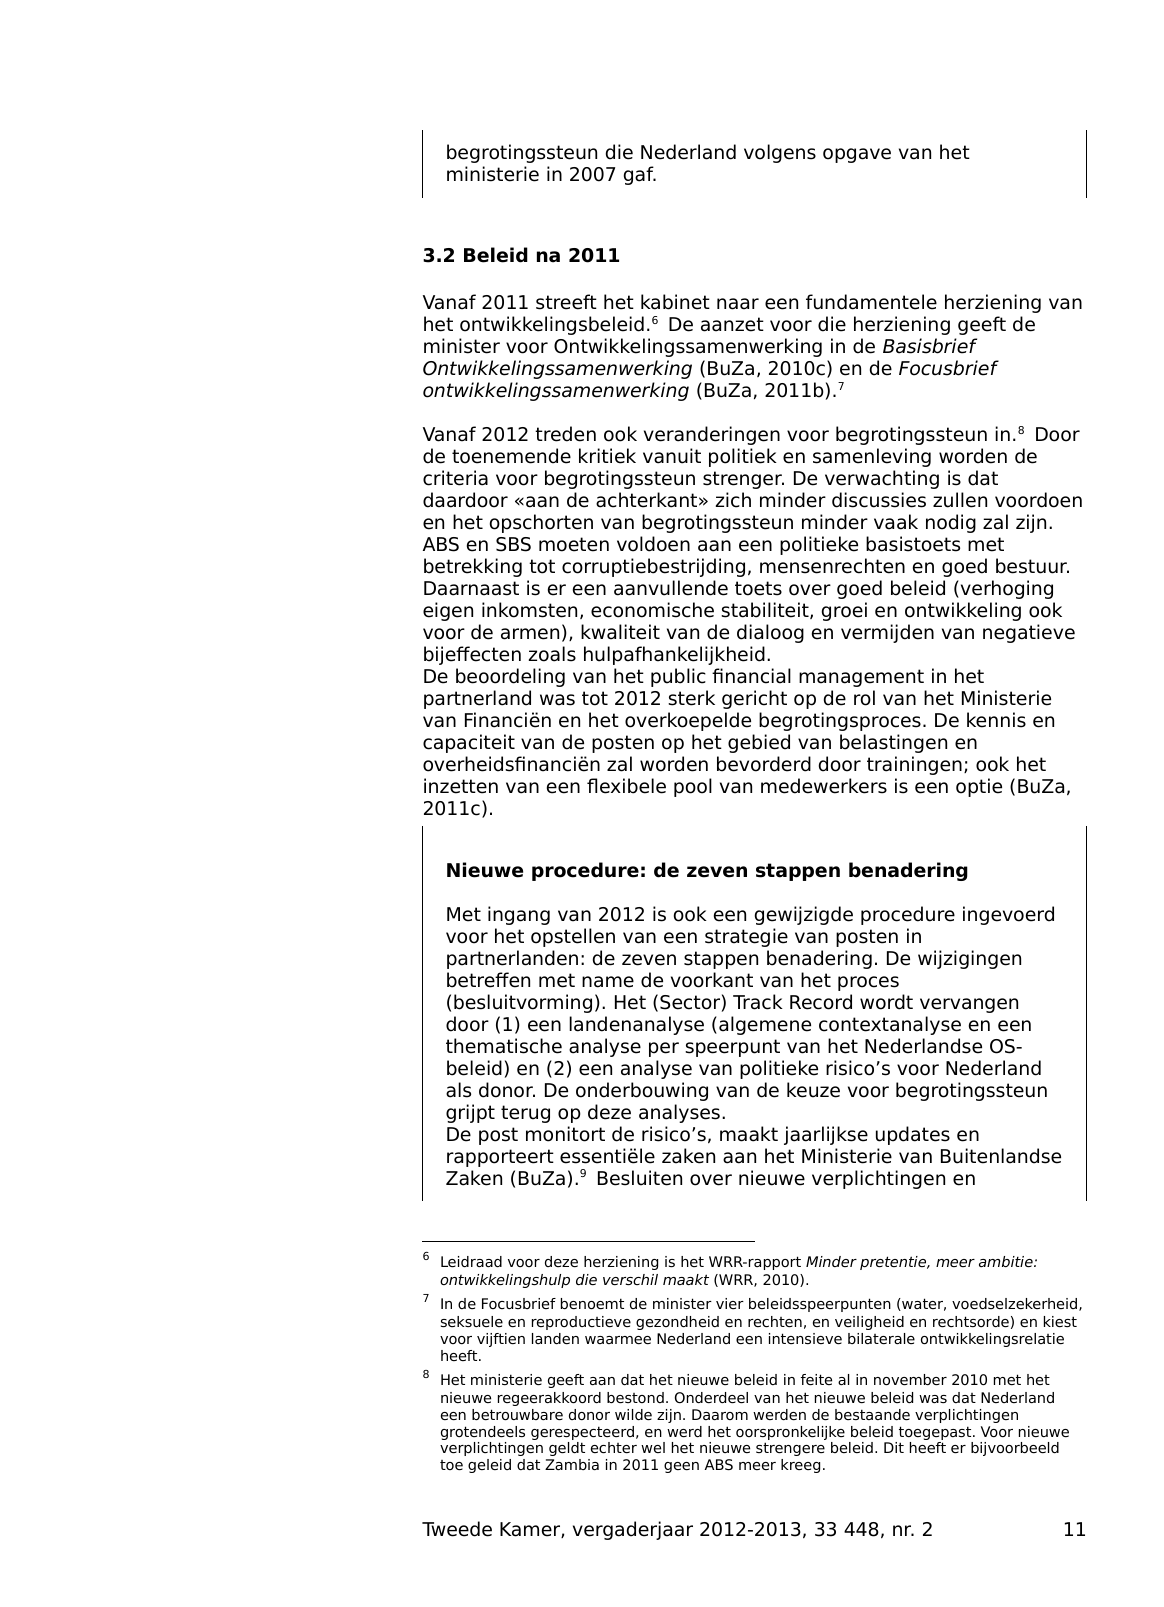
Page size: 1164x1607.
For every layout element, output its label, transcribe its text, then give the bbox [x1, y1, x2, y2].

text De beoordeling van het public financial management in het partnerland was tot 2012 sterk gericht op de rol van het Ministerie van Financiën en het overkoepelde begrotingsproces. De kennis en capaciteit van de posten op het gebied van belastingen en overheidsfinanciën zal worden bevorderd door trainingen; ook het inzetten van een flexibele pool van medewerkers is een optie (BuZa, 2011c). [422, 666, 1087, 820]
subtitle 3.2 Beleid na 2011 [422, 245, 1087, 267]
text In de Focusbrief benoemt de minister vier beleidsspeerpunten (water, voedselzekerheid, seksuele en reproductieve gezondheid en rechten, en veiligheid en rechtsorde) en kiest voor vijftien landen waarmee Nederland een intensieve bilaterale ontwikkelingsrelatie heeft. [422, 1292, 1087, 1365]
text Vanaf 2012 treden ook veranderingen voor begrotingssteun in. Door de toenemende kritiek vanuit politiek en samenleving worden de criteria voor begrotingssteun strenger. De verwachting is dat daardoor «aan de achterkant» zich minder discussies zullen voordoen en het opschorten van begrotingssteun minder vaak nodig zal zijn. ABS en SBS moeten voldoen aan een politieke basistoets met betrekking tot corruptiebestrijding, mensenrechten en goed bestuur. Daarnaast is er een aanvullende toets over goed beleid (verhoging eigen inkomsten, economische stabiliteit, groei en ontwikkeling ook voor de armen), kwaliteit van de dialoog en vermijden van negatieve bijeffecten zoals hulpafhankelijkheid. [422, 424, 1087, 666]
text Het ministerie geeft aan dat het nieuwe beleid in feite al in november 2010 met het nieuwe regeerakkoord bestond. Onderdeel van het nieuwe beleid was dat Nederland een betrouwbare donor wilde zijn. Daarom werden de bestaande verplichtingen grotendeels gerespecteerd, en werd het oorspronkelijke beleid toegepast. Voor nieuwe verplichtingen geldt echter wel het nieuwe strengere beleid. Dit heeft er bijvoorbeeld toe geleid dat Zambia in 2011 geen ABS meer kreeg. [422, 1368, 1087, 1474]
table_header Nieuwe procedure: de zeven stappen benadering Met ingang van 2012 is ook een gewijzigde procedure ingevoerd voor het opstellen van een strategie van posten in partnerlanden: de zeven stappen benadering. De wijzigingen betreffen met name de voorkant van het proces (besluitvorming). Het (Sector) Track Record wordt vervangen door (1) een landenanalyse (algemene contextanalyse en een thematische analyse per speerpunt van het Nederlandse OS-beleid) en (2) een analyse van politieke risico’s voor Nederland als donor. De onderbouwing van de keuze voor begrotingssteun grijpt terug op deze analyses. De post monitort de risico’s, maakt jaarlijkse updates en rapporteert essentiële zaken aan het Ministerie van Buitenlandse Zaken (BuZa). Besluiten over nieuwe verplichtingen en [423, 826, 1086, 1201]
text Vanaf 2011 streeft het kabinet naar een fundamentele herziening van het ontwikkelingsbeleid. De aanzet voor die herziening geeft de minister voor Ontwikkelingssamenwerking in de Basisbrief Ontwikkelingssamenwerking (BuZa, 2010c) en de Focusbrief ontwikkelingssamenwerking (BuZa, 2011b). [422, 292, 1087, 402]
text Leidraad voor deze herziening is het WRR-rapport Minder pretentie, meer ambitie: ontwikkelingshulp die verschil maakt (WRR, 2010). [422, 1250, 1087, 1289]
table_header begrotingssteun die Nederland volgens opgave van het ministerie in 2007 gaf. [423, 130, 1086, 197]
